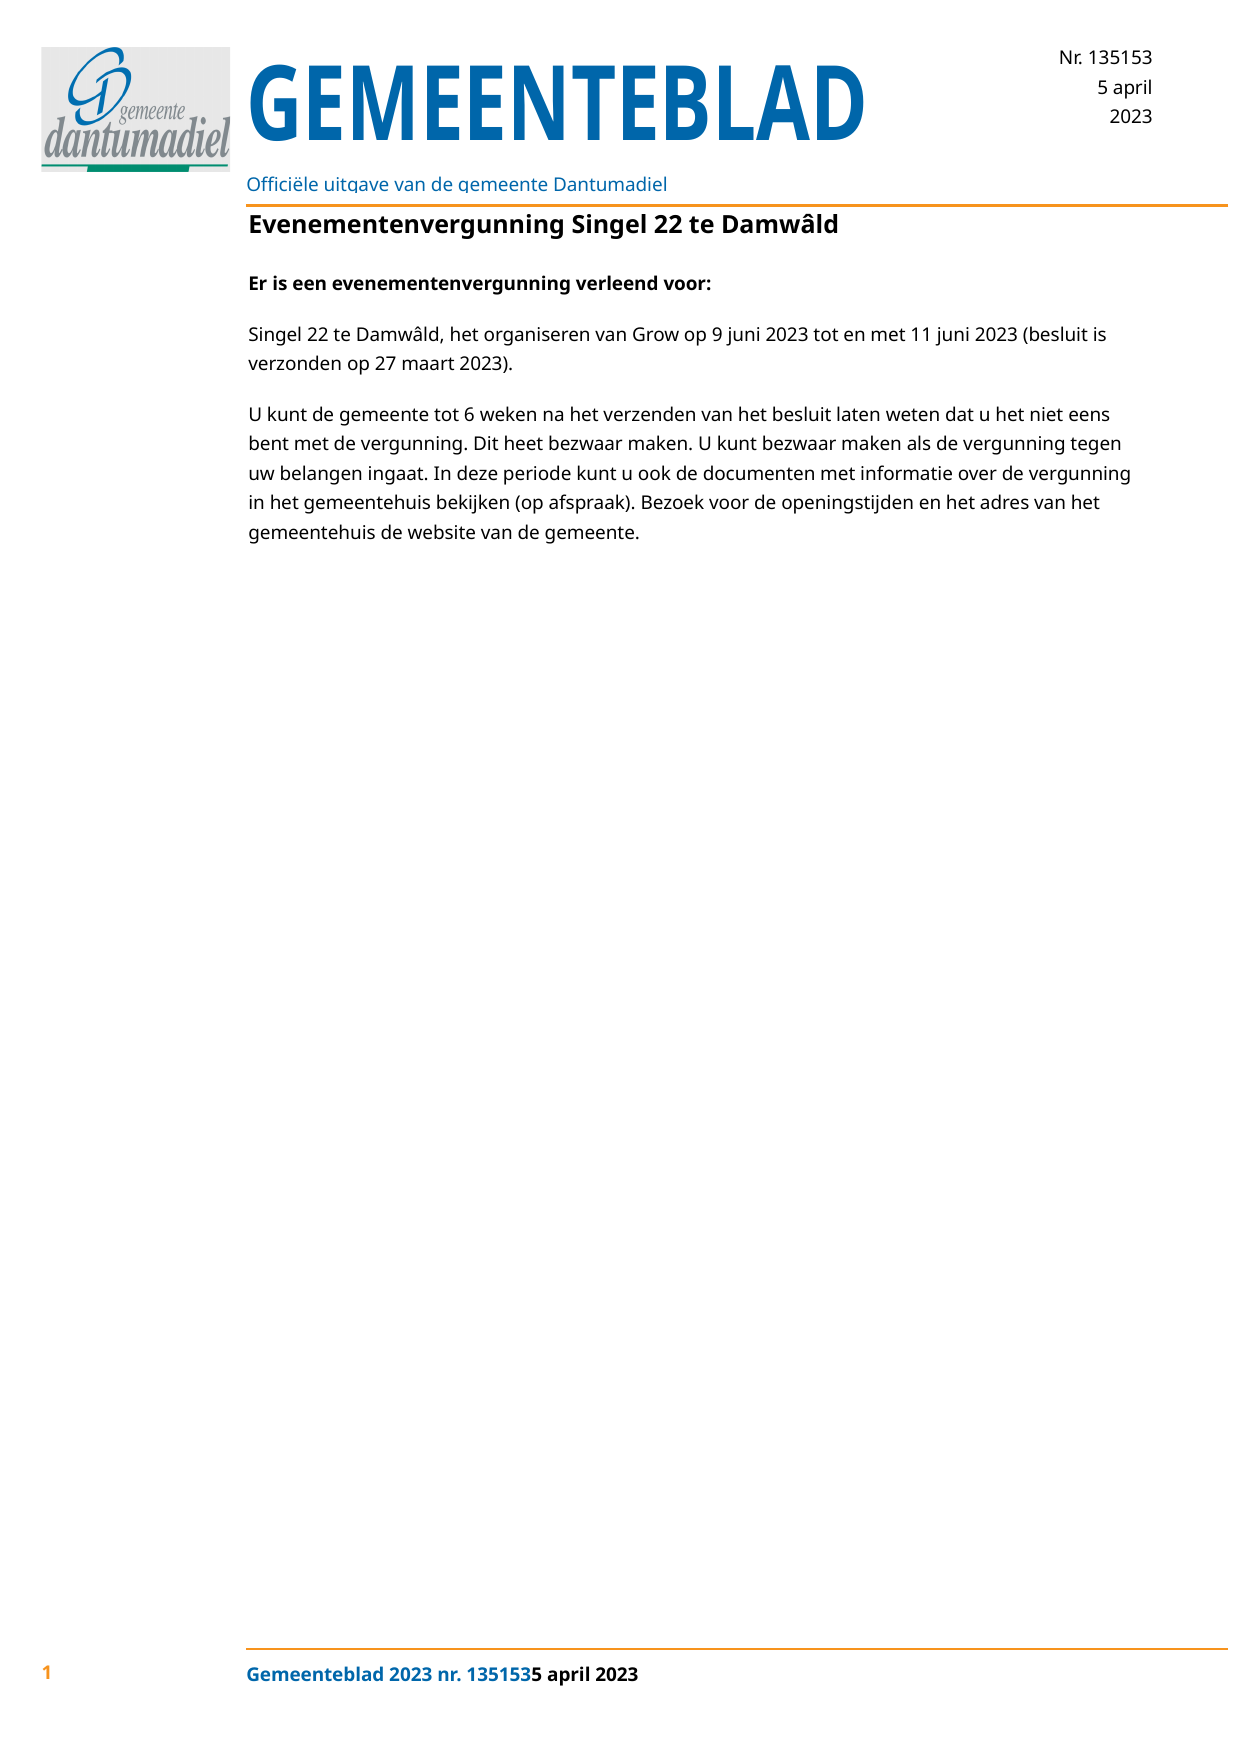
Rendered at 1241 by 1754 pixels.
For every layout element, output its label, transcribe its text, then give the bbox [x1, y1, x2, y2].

picture [41, 47, 231, 172]
text Singel 22 te Damwâld, het organiseren van Grow op 9 juni 2023 tot en met 11 juni 2023 (besluit is verzonden op 27 maart 2023). [248, 321, 1152, 376]
text Evenementenvergunning Singel 22 te Damwâld [248, 207, 1152, 241]
text Er is een evenementenvergunning verleend voor: [248, 270, 1152, 296]
text U kunt de gemeente tot 6 weken na het verzenden van het besluit laten weten dat u het niet eens bent met de vergunning. Dit heet bezwaar maken. U kunt bezwaar maken als de vergunning tegen uw belangen ingaat. In deze periode kunt u ook de documenten met informatie over de vergunning in het gemeentehuis bekijken (op afspraak). Bezoek voor de openingstijden en het adres van het gemeentehuis de website van de gemeente. [248, 401, 1152, 545]
